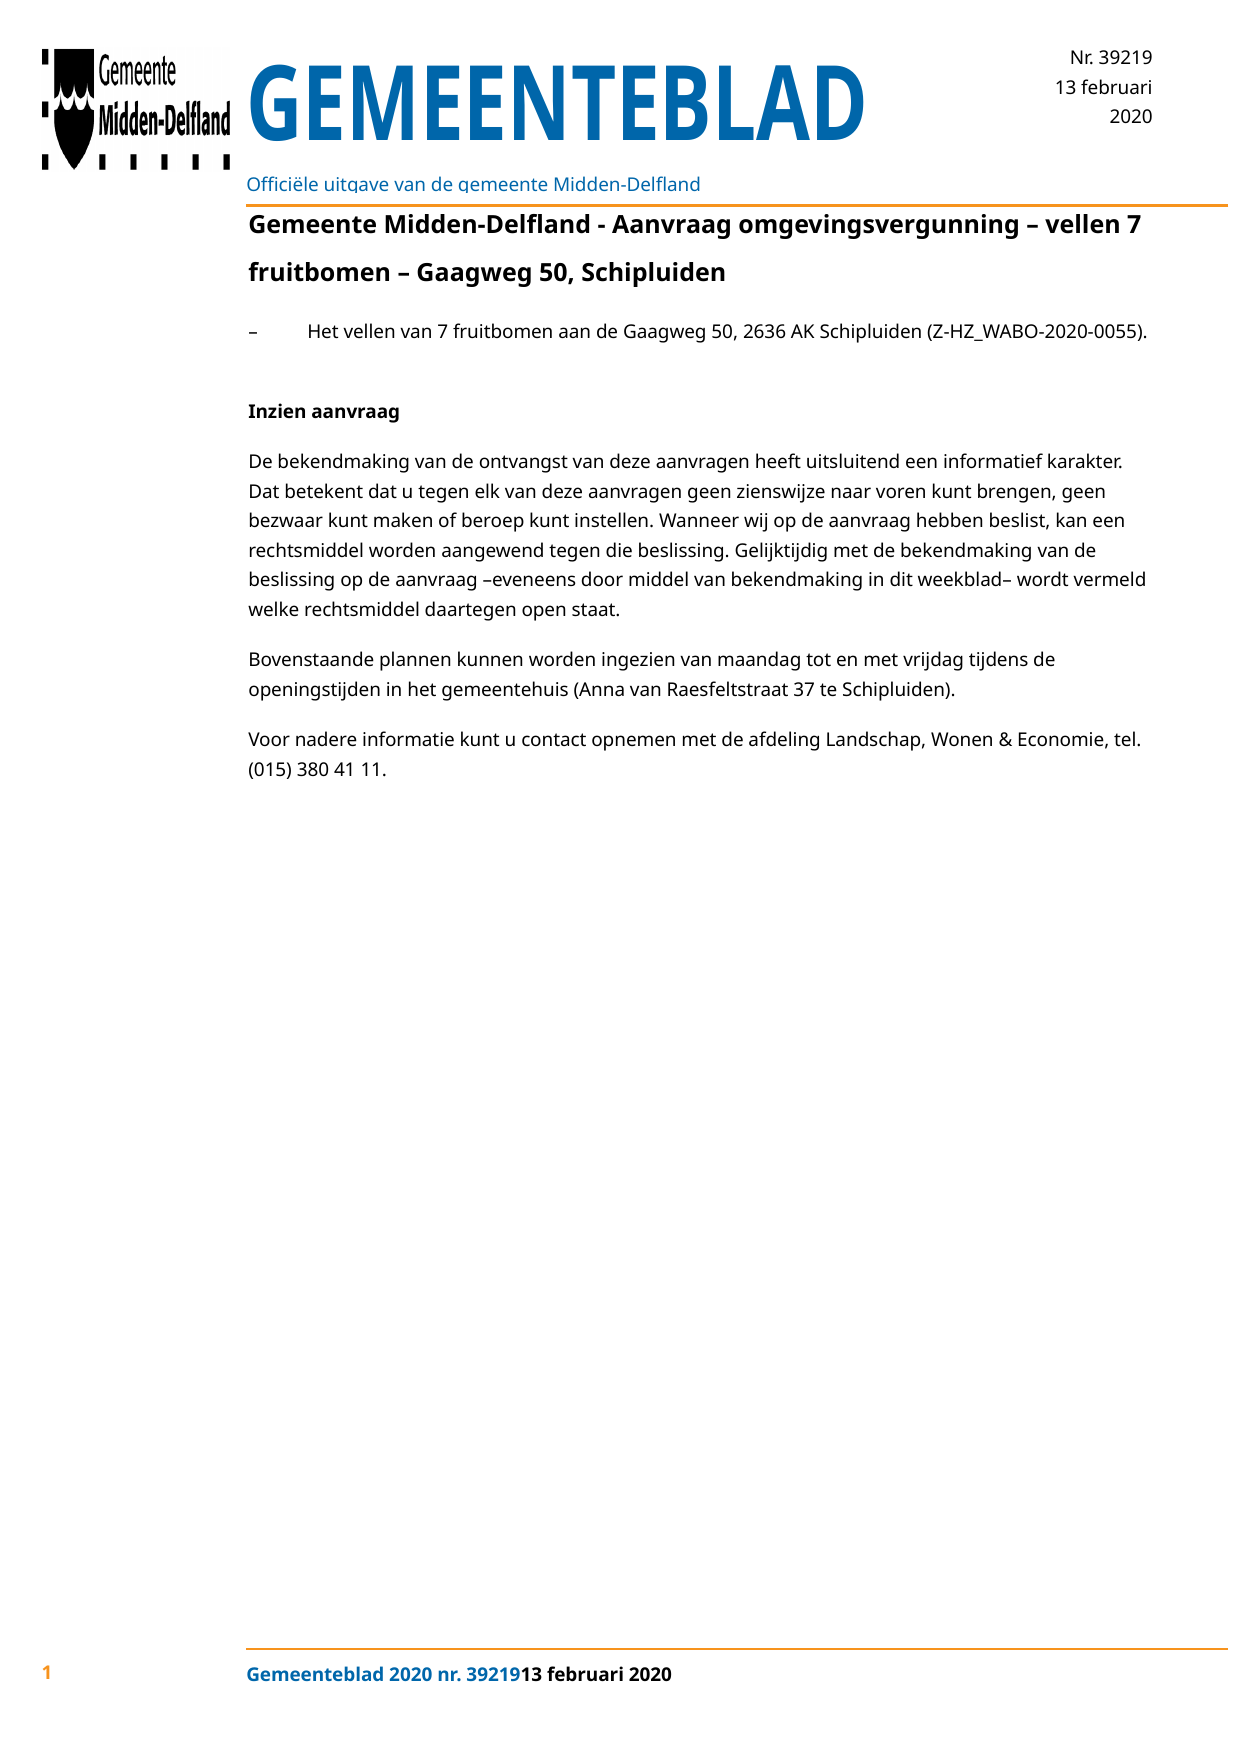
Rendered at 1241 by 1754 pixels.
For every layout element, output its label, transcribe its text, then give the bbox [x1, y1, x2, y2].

text De bekendmaking van de ontvangst van deze aanvragen heeft uitsluitend een informatief karakter. Dat betekent dat u tegen elk van deze aanvragen geen zienswijze naar voren kunt brengen, geen bezwaar kunt maken of beroep kunt instellen. Wanneer wij op de aanvraag hebben beslist, kan een rechtsmiddel worden aangewend tegen die beslissing. Gelijktijdig met de bekendmaking van de beslissing op de aanvraag –eveneens door middel van bekendmaking in dit weekblad– wordt vermeld welke rechtsmiddel daartegen open staat. [248, 448, 1152, 622]
list Het vellen van 7 fruitbomen aan de Gaagweg 50, 2636 AK Schipluiden (Z-HZ_WABO-2020-0055). [248, 318, 1152, 344]
picture [41, 47, 231, 172]
text Voor nadere informatie kunt u contact opnemen met de afdeling Landschap, Wonen & Economie, tel. (015) 380 41 11. [248, 727, 1152, 782]
text Gemeente Midden-Delfland - Aanvraag omgevingsvergunning – vellen 7 fruitbomen – Gaagweg 50, Schipluiden [248, 207, 1152, 288]
text Bovenstaande plannen kunnen worden ingezien van maandag tot en met vrijdag tijdens de openingstijden in het gemeentehuis (Anna van Raesfeltstraat 37 te Schipluiden). [248, 647, 1152, 702]
text Inzien aanvraag [248, 398, 1152, 424]
